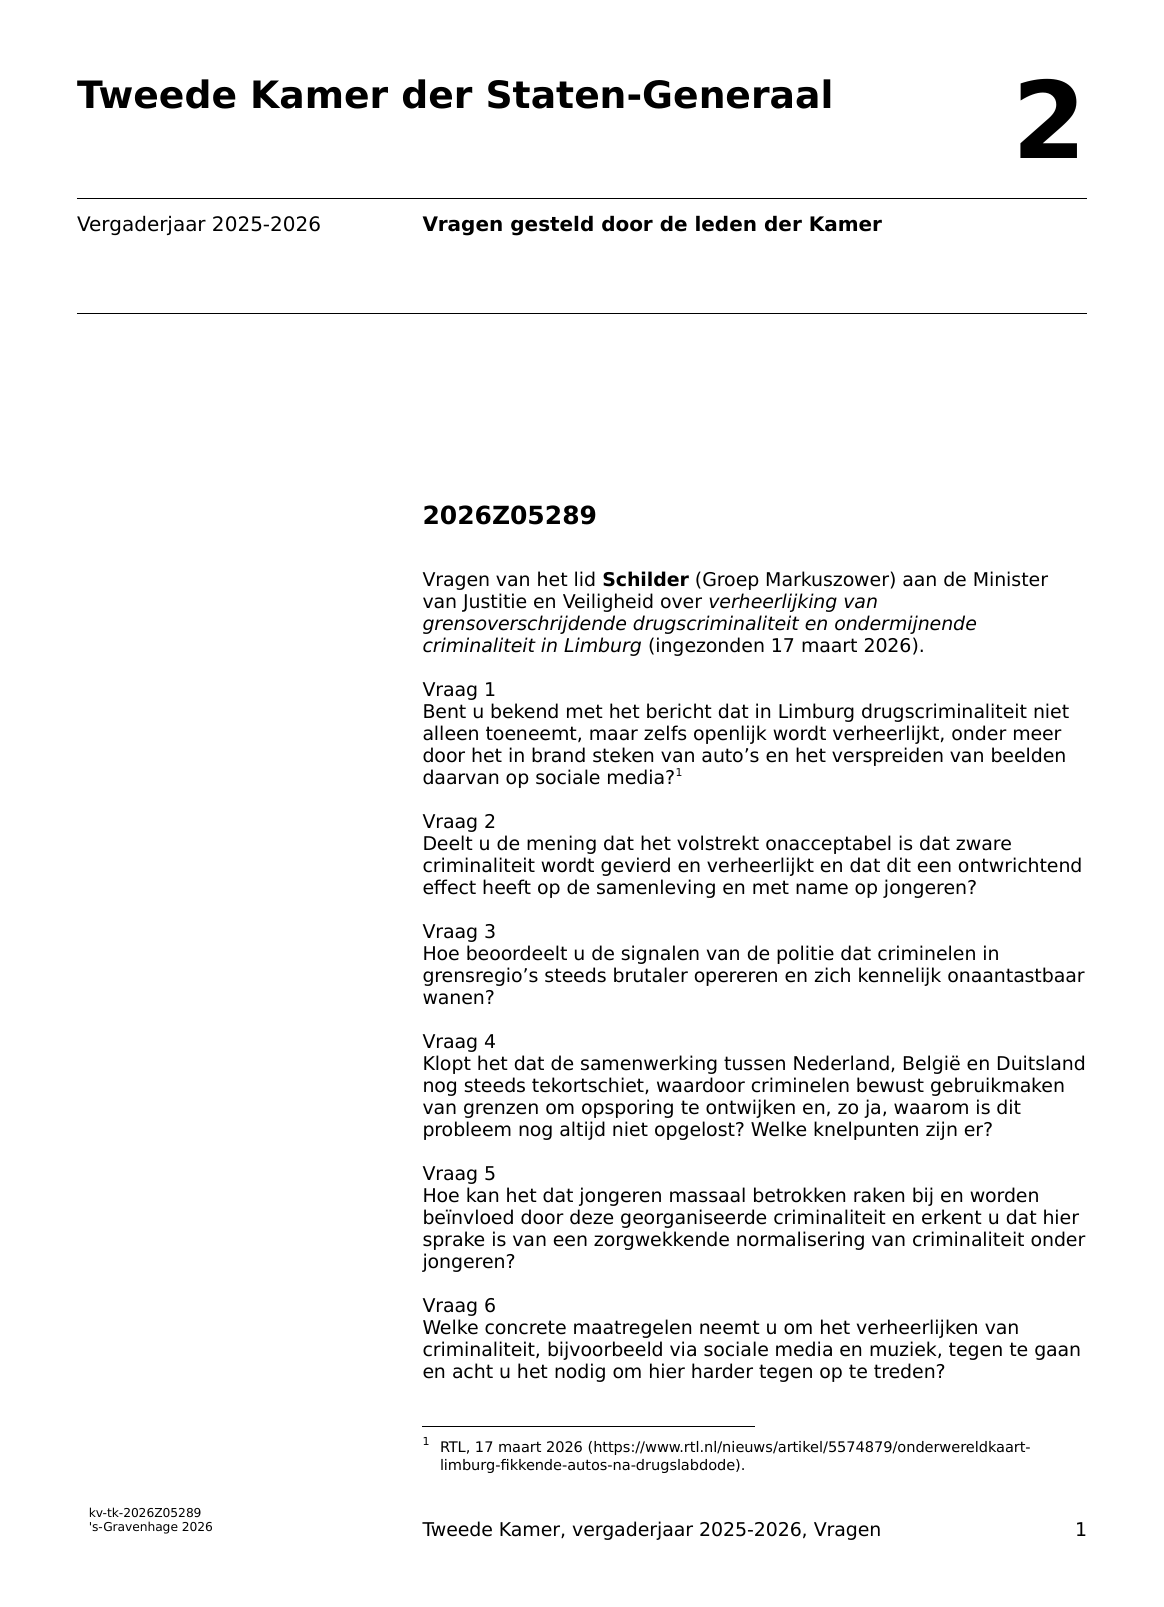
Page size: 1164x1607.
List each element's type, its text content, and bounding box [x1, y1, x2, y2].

text Vraag 5 [422, 1163, 1087, 1185]
text Vraag 3 [422, 921, 1087, 943]
text RTL, 17 maart 2026 (https://www.rtl.nl/nieuws/artikel/5574879/onderwereldkaart-limburg-fikkende-autos-na-drugslabdode). [422, 1435, 1087, 1474]
table_header Tweede Kamer der Staten-Generaal [77, 59, 886, 198]
table_header 2 [886, 59, 1087, 198]
text 's-Gravenhage 2026 [88, 1520, 323, 1534]
table_cell Vergaderjaar 2025-2026 [77, 199, 422, 313]
text Vraag 2 [422, 811, 1087, 833]
text Vraag 1 [422, 679, 1087, 701]
text Bent u bekend met het bericht dat in Limburg drugscriminaliteit niet alleen toeneemt, maar zelfs openlijk wordt verheerlijkt, onder meer door het in brand steken van auto’s en het verspreiden van beelden daarvan op sociale media? [422, 701, 1087, 789]
text Welke concrete maatregelen neemt u om het verheerlijken van criminaliteit, bijvoorbeeld via sociale media en muziek, tegen te gaan en acht u het nodig om hier harder tegen op te treden? [422, 1317, 1087, 1383]
text Vraag 6 [422, 1295, 1087, 1317]
text 2026Z05289 [422, 501, 1087, 531]
text Deelt u de mening dat het volstrekt onacceptabel is dat zware criminaliteit wordt gevierd en verheerlijkt en dat dit een ontwrichtend effect heeft op de samenleving en met name op jongeren? [422, 833, 1087, 899]
text Hoe kan het dat jongeren massaal betrokken raken bij en worden beïnvloed door deze georganiseerde criminaliteit en erkent u dat hier sprake is van een zorgwekkende normalisering van criminaliteit onder jongeren? [422, 1185, 1087, 1273]
table_cell Vragen gesteld door de leden der Kamer [422, 199, 1087, 313]
text Vragen van het lid Schilder (Groep Markuszower) aan de Minister van Justitie en Veiligheid over verheerlijking van grensoverschrijdende drugscriminaliteit en ondermijnende criminaliteit in Limburg (ingezonden 17 maart 2026). [422, 569, 1087, 657]
text Hoe beoordeelt u de signalen van de politie dat criminelen in grensregio’s steeds brutaler opereren en zich kennelijk onaantastbaar wanen? [422, 943, 1087, 1009]
text kv-tk-2026Z05289 [88, 1506, 323, 1520]
text Vraag 4 [422, 1031, 1087, 1053]
text Klopt het dat de samenwerking tussen Nederland, België en Duitsland nog steeds tekortschiet, waardoor criminelen bewust gebruikmaken van grenzen om opsporing te ontwijken en, zo ja, waarom is dit probleem nog altijd niet opgelost? Welke knelpunten zijn er? [422, 1053, 1087, 1141]
